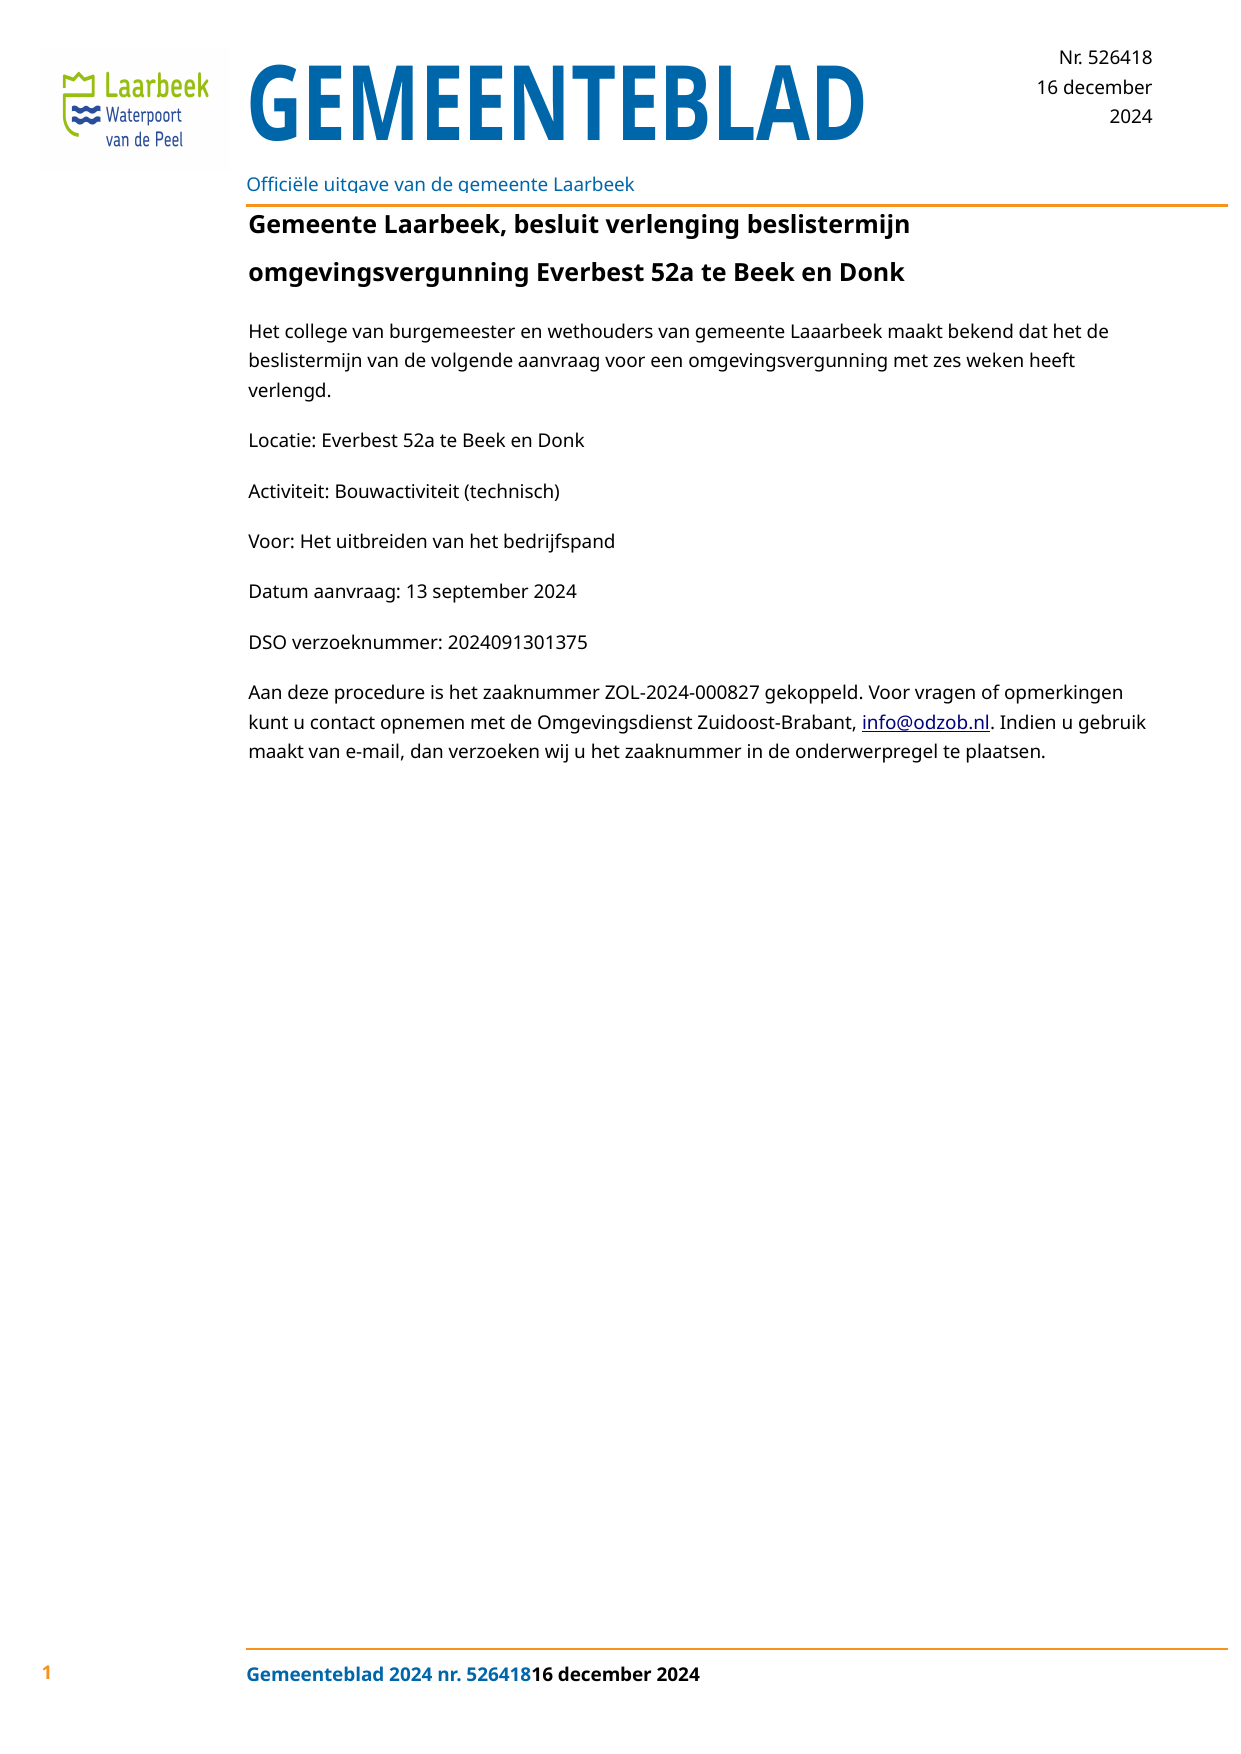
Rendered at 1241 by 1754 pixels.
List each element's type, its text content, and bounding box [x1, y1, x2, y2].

text DSO verzoeknummer: 2024091301375 [248, 629, 1152, 655]
text Activiteit: Bouwactiviteit (technisch) [248, 478, 1152, 504]
text Locatie: Everbest 52a te Beek en Donk [248, 427, 1152, 453]
text Het college van burgemeester en wethouders van gemeente Laaarbeek maakt bekend dat het de beslistermijn van de volgende aanvraag voor een omgevingsvergunning met zes weken heeft verlengd. [248, 318, 1152, 403]
text Aan deze procedure is het zaaknummer ZOL-2024-000827 gekoppeld. Voor vragen of opmerkingen kunt u contact opnemen met de Omgevingsdienst Zuidoost-Brabant, info@odzob.nl. Indien u gebruik maakt van e-mail, dan verzoeken wij u het zaaknummer in de onderwerpregel te plaatsen. [248, 679, 1152, 764]
text Voor: Het uitbreiden van het bedrijfspand [248, 528, 1152, 554]
picture [41, 47, 231, 172]
text Datum aanvraag: 13 september 2024 [248, 579, 1152, 604]
text Gemeente Laarbeek, besluit verlenging beslistermijn omgevingsvergunning Everbest 52a te Beek en Donk [248, 207, 1152, 288]
